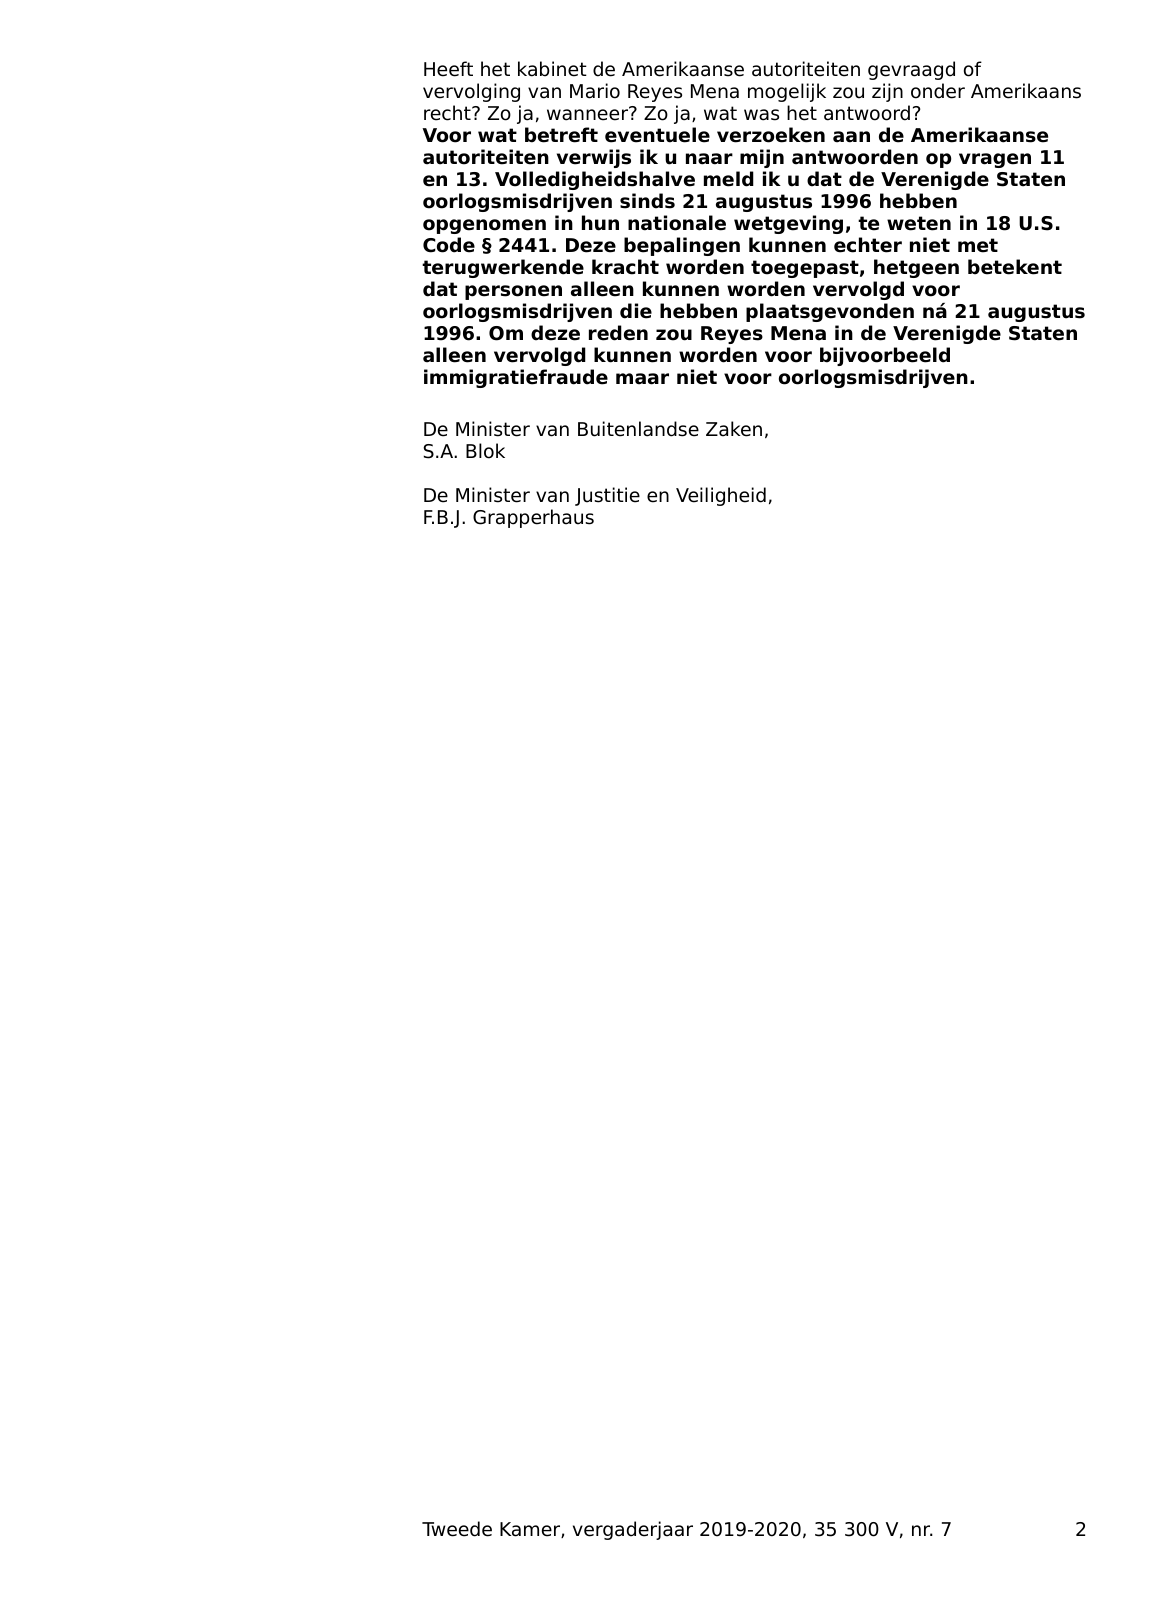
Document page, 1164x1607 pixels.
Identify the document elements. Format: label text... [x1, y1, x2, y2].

text De Minister van Buitenlandse Zaken, S.A. Blok [422, 419, 1087, 463]
text De Minister van Justitie en Veiligheid, F.B.J. Grapperhaus [422, 485, 1087, 529]
text Heeft het kabinet de Amerikaanse autoriteiten gevraagd of vervolging van Mario Reyes Mena mogelijk zou zijn onder Amerikaans recht? Zo ja, wanneer? Zo ja, wat was het antwoord? [422, 59, 1087, 125]
text Voor wat betreft eventuele verzoeken aan de Amerikaanse autoriteiten verwijs ik u naar mijn antwoorden op vragen 11 en 13. Volledigheidshalve meld ik u dat de Verenigde Staten oorlogsmisdrijven sinds 21 augustus 1996 hebben opgenomen in hun nationale wetgeving, te weten in 18 U.S. Code § 2441. Deze bepalingen kunnen echter niet met terugwerkende kracht worden toegepast, hetgeen betekent dat personen alleen kunnen worden vervolgd voor oorlogsmisdrijven die hebben plaatsgevonden ná 21 augustus 1996. Om deze reden zou Reyes Mena in de Verenigde Staten alleen vervolgd kunnen worden voor bijvoorbeeld immigratiefraude maar niet voor oorlogsmisdrijven. [422, 125, 1087, 389]
